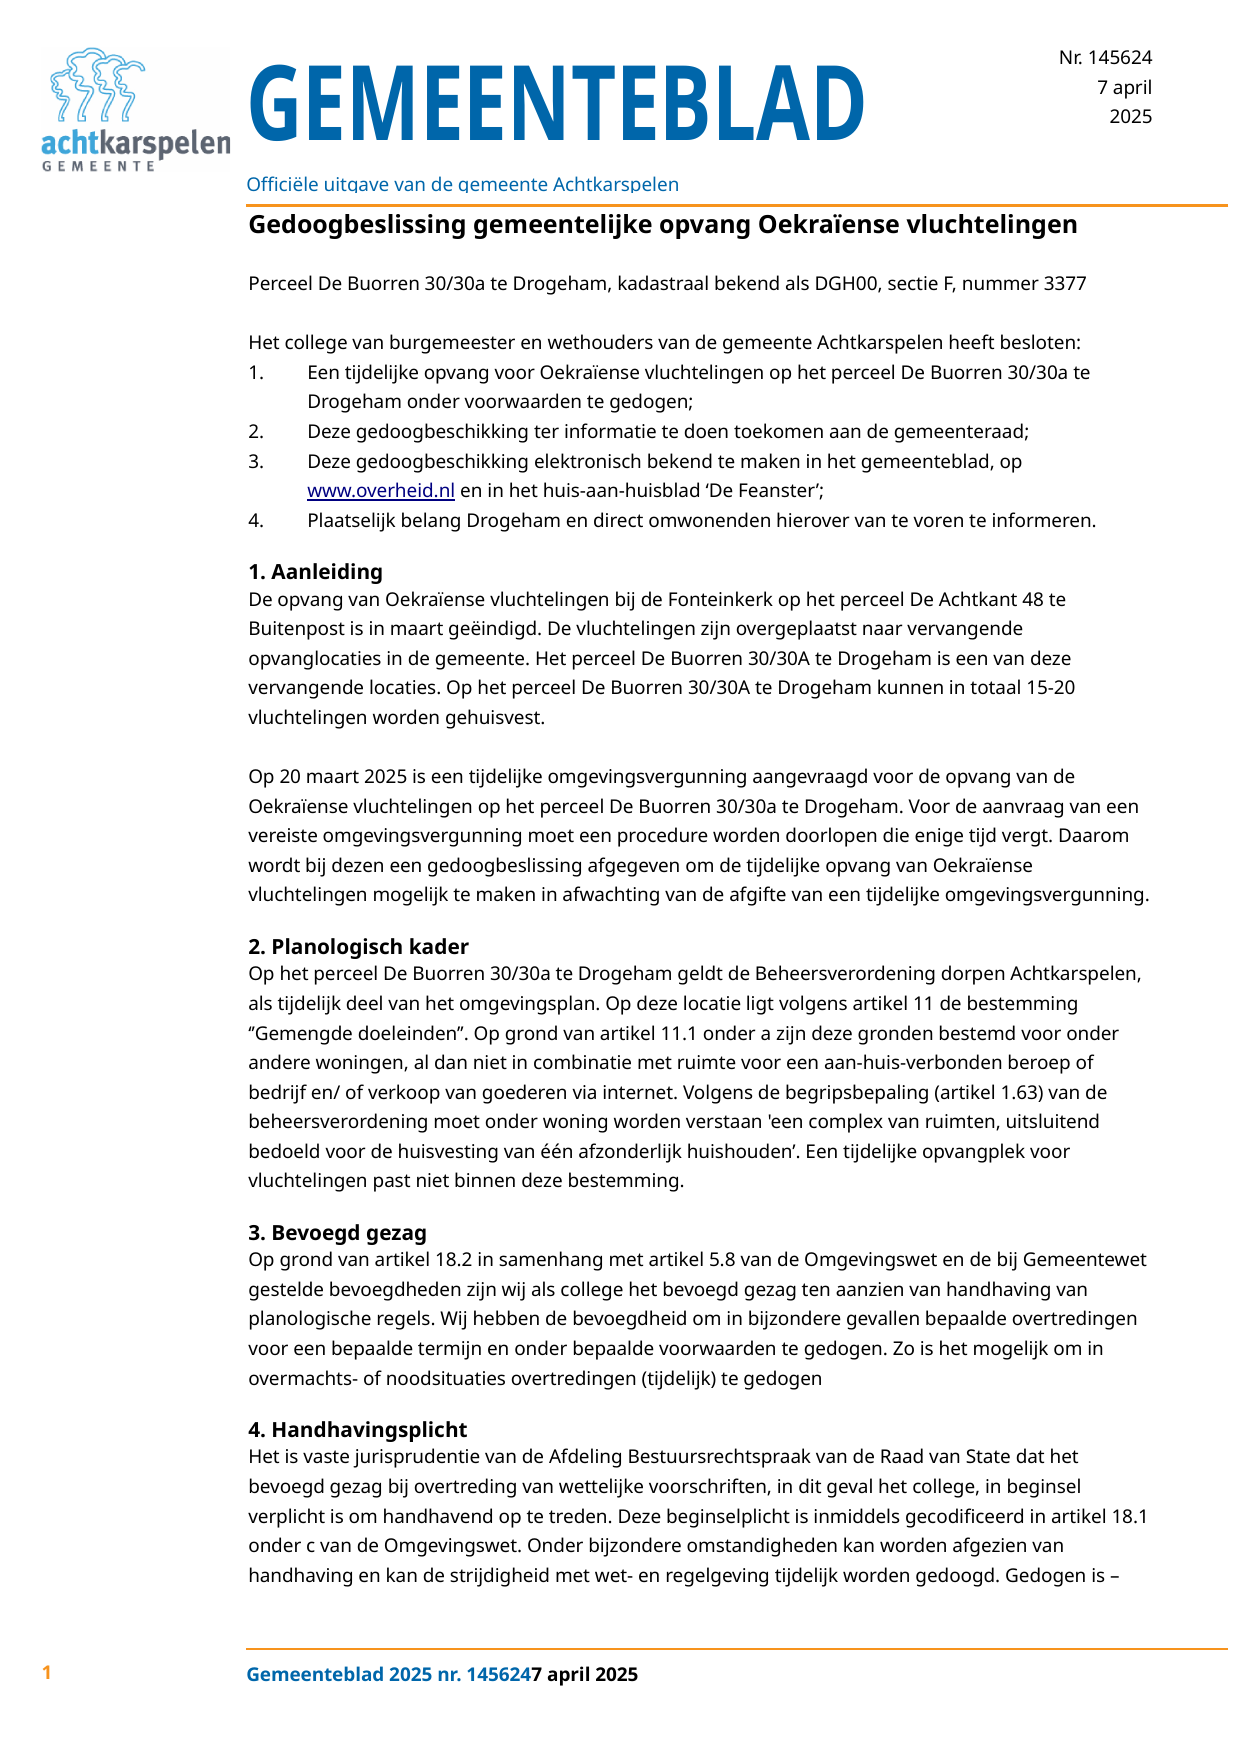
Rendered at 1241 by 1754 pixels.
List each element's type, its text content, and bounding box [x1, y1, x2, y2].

text Het college van burgemeester en wethouders van de gemeente Achtkarspelen heeft besloten: [248, 329, 1152, 355]
text Op 20 maart 2025 is een tijdelijke omgevingsvergunning aangevraagd voor de opvang van de Oekraïense vluchtelingen op het perceel De Buorren 30/30a te Drogeham. Voor de aanvraag van een vereiste omgevingsvergunning moet een procedure worden doorlopen die enige tijd vergt. Daarom wordt bij dezen een gedoogbeslissing afgegeven om de tijdelijke opvang van Oekraïense vluchtelingen mogelijk te maken in afwachting van de afgifte van een tijdelijke omgevingsvergunning. [248, 763, 1152, 907]
text 3. Bevoegd gezag [248, 1218, 1152, 1246]
text Gedoogbeslissing gemeentelijke opvang Oekraïense vluchtelingen [248, 207, 1152, 241]
text Op het perceel De Buorren 30/30a te Drogeham geldt de Beheersverordening dorpen Achtkarspelen, als tijdelijk deel van het omgevingsplan. Op deze locatie ligt volgens artikel 11 de bestemming ‘’Gemengde doeleinden’’. Op grond van artikel 11.1 onder a zijn deze gronden bestemd voor onder andere woningen, al dan niet in combinatie met ruimte voor een aan-huis-verbonden beroep of bedrijf en/ of verkoop van goederen via internet. Volgens de begripsbepaling (artikel 1.63) van de beheersverordening moet onder woning worden verstaan 'een complex van ruimten, uitsluitend bedoeld voor de huisvesting van één afzonderlijk huishouden’. Een tijdelijke opvangplek voor vluchtelingen past niet binnen deze bestemming. [248, 961, 1152, 1193]
text Het is vaste jurisprudentie van de Afdeling Bestuursrechtspraak van de Raad van State dat het bevoegd gezag bij overtreding van wettelijke voorschriften, in dit geval het college, in beginsel verplicht is om handhavend op te treden. Deze beginselplicht is inmiddels gecodificeerd in artikel 18.1 onder c van de Omgevingswet. Onder bijzondere omstandigheden kan worden afgezien van handhaving en kan de strijdigheid met wet- en regelgeving tijdelijk worden gedoogd. Gedogen is – [248, 1444, 1152, 1588]
text Perceel De Buorren 30/30a te Drogeham, kadastraal bekend als DGH00, sectie F, nummer 3377 [248, 270, 1152, 296]
text 2. Planologisch kader [248, 932, 1152, 961]
picture [41, 47, 231, 172]
list Deze gedoogbeschikking elektronisch bekend te maken in het gemeenteblad, op www.overheid.nl en in het huis-aan-huisblad ‘De Feanster’; [248, 448, 1152, 503]
text De opvang van Oekraïense vluchtelingen bij de Fonteinkerk op het perceel De Achtkant 48 te Buitenpost is in maart geëindigd. De vluchtelingen zijn overgeplaatst naar vervangende opvanglocaties in de gemeente. Het perceel De Buorren 30/30A te Drogeham is een van deze vervangende locaties. Op het perceel De Buorren 30/30A te Drogeham kunnen in totaal 15-20 vluchtelingen worden gehuisvest. [248, 586, 1152, 730]
list Plaatselijk belang Drogeham en direct omwonenden hierover van te voren te informeren. [248, 507, 1152, 533]
list Een tijdelijke opvang voor Oekraïense vluchtelingen op het perceel De Buorren 30/30a te Drogeham onder voorwaarden te gedogen; [248, 359, 1152, 414]
text 4. Handhavingsplicht [248, 1415, 1152, 1444]
text 1. Aanleiding [248, 557, 1152, 586]
text Op grond van artikel 18.2 in samenhang met artikel 5.8 van de Omgevingswet en de bij Gemeentewet gestelde bevoegdheden zijn wij als college het bevoegd gezag ten aanzien van handhaving van planologische regels. Wij hebben de bevoegdheid om in bijzondere gevallen bepaalde overtredingen voor een bepaalde termijn en onder bepaalde voorwaarden te gedogen. Zo is het mogelijk om in overmachts- of noodsituaties overtredingen (tijdelijk) te gedogen [248, 1246, 1152, 1391]
list Deze gedoogbeschikking ter informatie te doen toekomen aan de gemeenteraad; [248, 418, 1152, 444]
